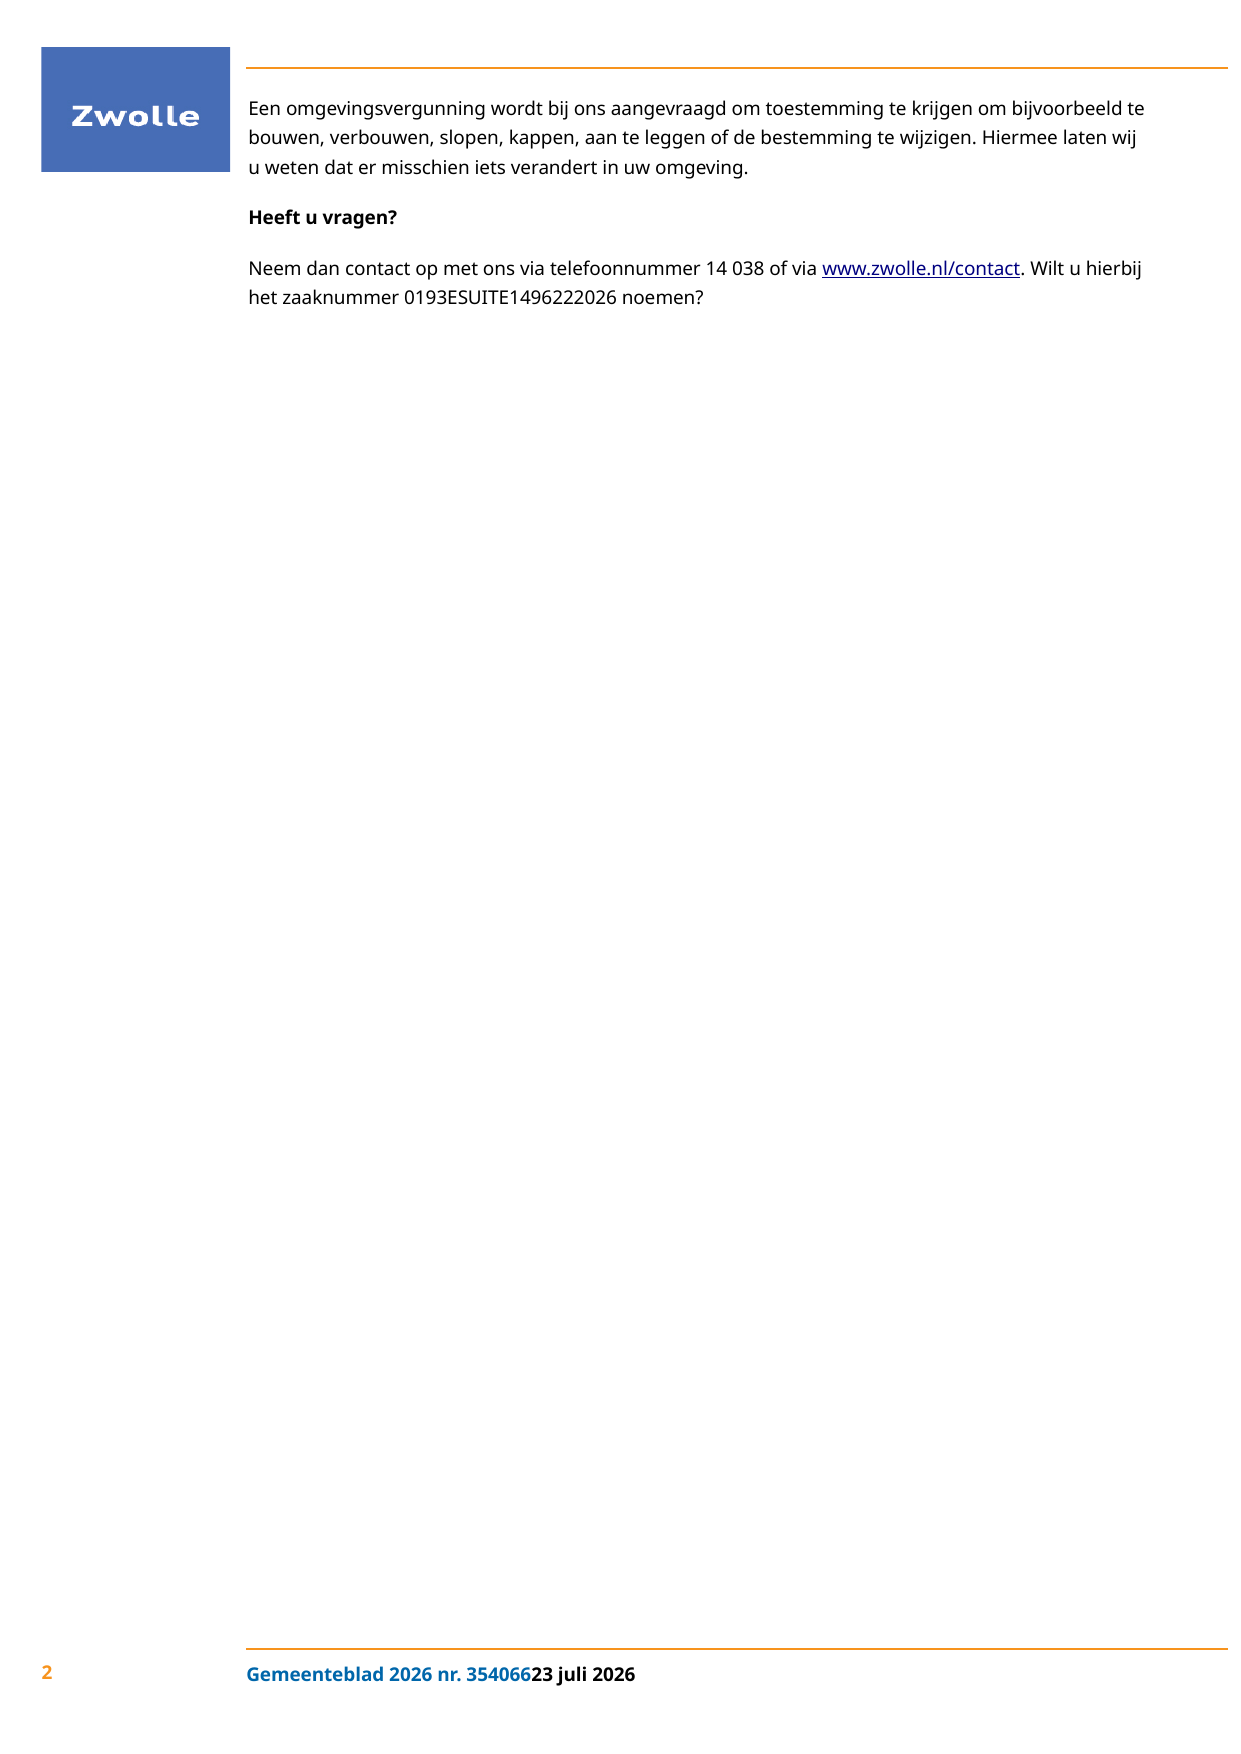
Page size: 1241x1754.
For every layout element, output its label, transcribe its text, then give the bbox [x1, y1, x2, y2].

text Een omgevingsvergunning wordt bij ons aangevraagd om toestemming te krijgen om bijvoorbeeld te bouwen, verbouwen, slopen, kappen, aan te leggen of de bestemming te wijzigen. Hiermee laten wij u weten dat er misschien iets verandert in uw omgeving. [248, 95, 1152, 180]
text Heeft u vragen? [248, 204, 1152, 230]
picture [41, 47, 231, 172]
text Neem dan contact op met ons via telefoonnummer 14 038 of via www.zwolle.nl/contact. Wilt u hierbij het zaaknummer 0193ESUITE1496222026 noemen? [248, 255, 1152, 310]
